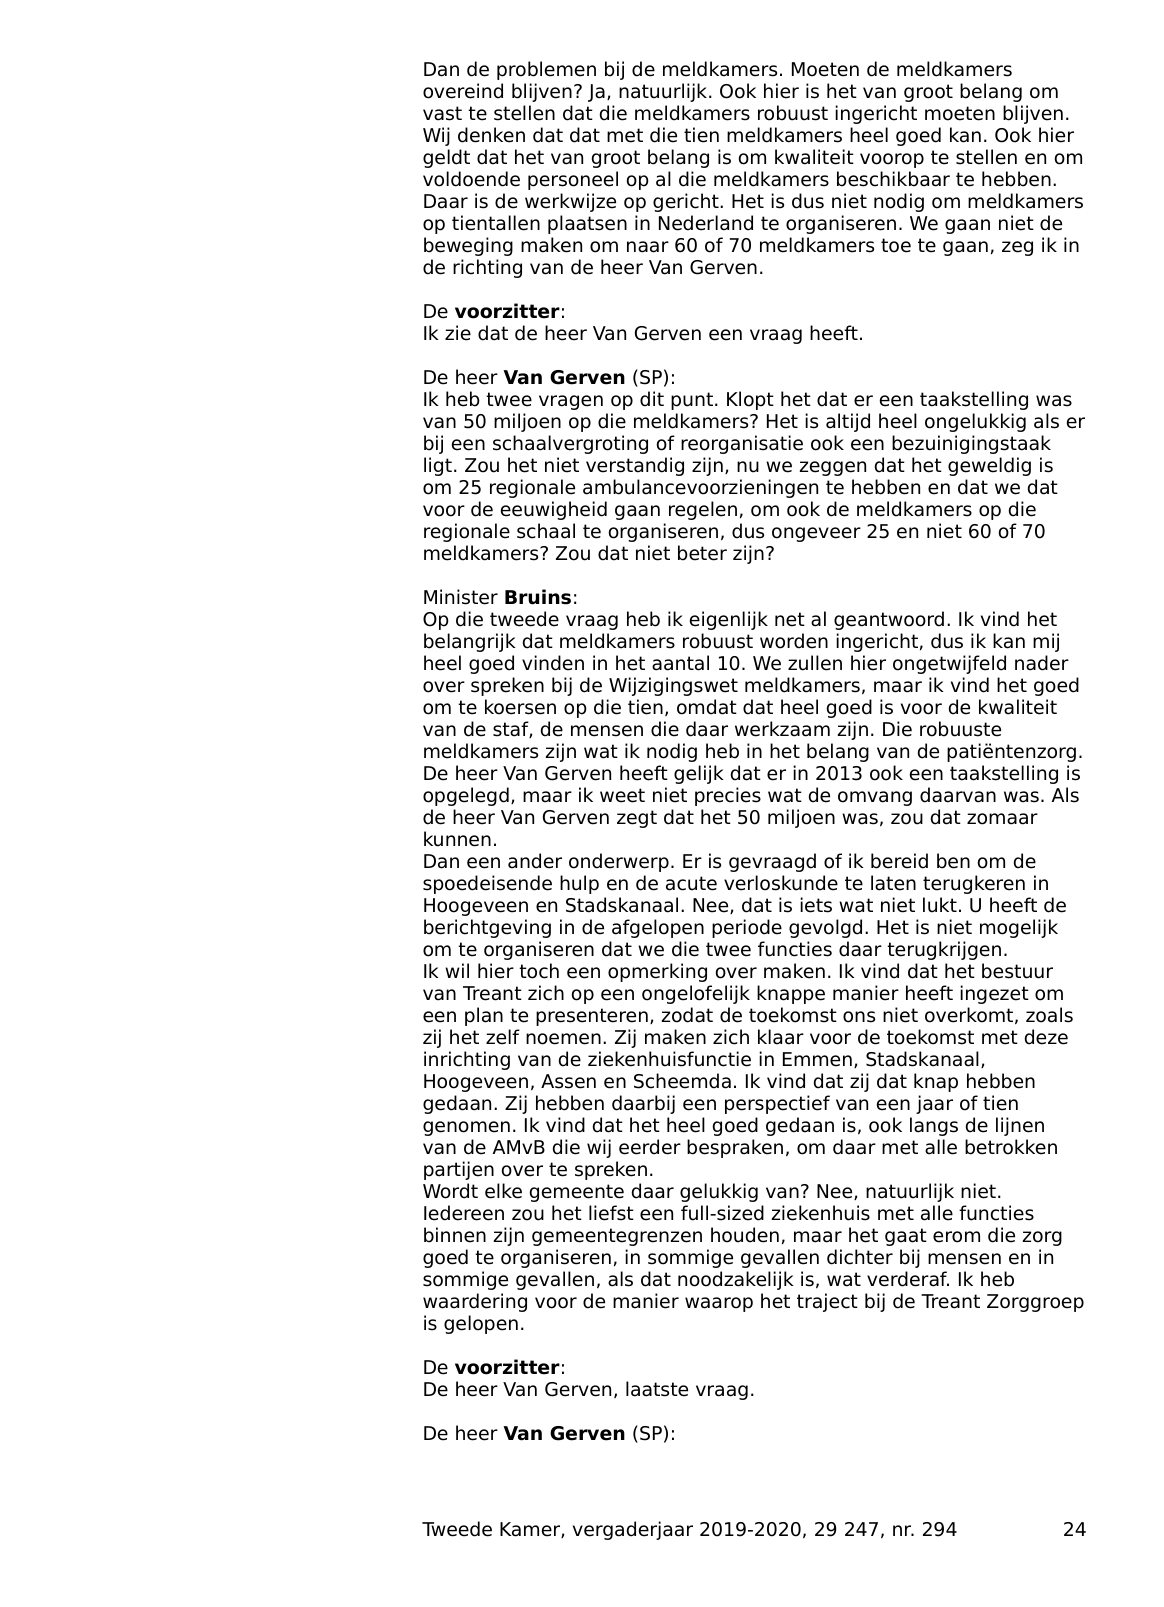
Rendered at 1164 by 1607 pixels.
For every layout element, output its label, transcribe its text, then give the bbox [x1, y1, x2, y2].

text Wordt elke gemeente daar gelukkig van? Nee, natuurlijk niet. Iedereen zou het liefst een full-sized ziekenhuis met alle functies binnen zijn gemeentegrenzen houden, maar het gaat erom die zorg goed te organiseren, in sommige gevallen dichter bij mensen en in sommige gevallen, als dat noodzakelijk is, wat verderaf. Ik heb waardering voor de manier waarop het traject bij de Treant Zorggroep is gelopen. [422, 1181, 1087, 1334]
text De heer Van Gerven heeft gelijk dat er in 2013 ook een taakstelling is opgelegd, maar ik weet niet precies wat de omvang daarvan was. Als de heer Van Gerven zegt dat het 50 miljoen was, zou dat zomaar kunnen. [422, 763, 1087, 851]
text De heer Van Gerven, laatste vraag. [422, 1379, 1087, 1401]
text Ik wil hier toch een opmerking over maken. Ik vind dat het bestuur van Treant zich op een ongelofelijk knappe manier heeft ingezet om een plan te presenteren, zodat de toekomst ons niet overkomt, zoals zij het zelf noemen. Zij maken zich klaar voor de toekomst met deze inrichting van de ziekenhuisfunctie in Emmen, Stadskanaal, Hoogeveen, Assen en Scheemda. Ik vind dat zij dat knap hebben gedaan. Zij hebben daarbij een perspectief van een jaar of tien genomen. Ik vind dat het heel goed gedaan is, ook langs de lijnen van de AMvB die wij eerder bespraken, om daar met alle betrokken partijen over te spreken. [422, 961, 1087, 1181]
text Ik zie dat de heer Van Gerven een vraag heeft. [422, 323, 1087, 345]
text De heer Van Gerven (SP): [422, 1423, 1087, 1445]
text De heer Van Gerven (SP): [422, 367, 1087, 389]
text Ik heb twee vragen op dit punt. Klopt het dat er een taakstelling was van 50 miljoen op die meldkamers? Het is altijd heel ongelukkig als er bij een schaalvergroting of reorganisatie ook een bezuinigingstaak ligt. Zou het niet verstandig zijn, nu we zeggen dat het geweldig is om 25 regionale ambulancevoorzieningen te hebben en dat we dat voor de eeuwigheid gaan regelen, om ook de meldkamers op die regionale schaal te organiseren, dus ongeveer 25 en niet 60 of 70 meldkamers? Zou dat niet beter zijn? [422, 389, 1087, 565]
text Dan de problemen bij de meldkamers. Moeten de meldkamers overeind blijven? Ja, natuurlijk. Ook hier is het van groot belang om vast te stellen dat die meldkamers robuust ingericht moeten blijven. Wij denken dat dat met die tien meldkamers heel goed kan. Ook hier geldt dat het van groot belang is om kwaliteit voorop te stellen en om voldoende personeel op al die meldkamers beschikbaar te hebben. Daar is de werkwijze op gericht. Het is dus niet nodig om meldkamers op tientallen plaatsen in Nederland te organiseren. We gaan niet de beweging maken om naar 60 of 70 meldkamers toe te gaan, zeg ik in de richting van de heer Van Gerven. [422, 59, 1087, 279]
text Op die tweede vraag heb ik eigenlijk net al geantwoord. Ik vind het belangrijk dat meldkamers robuust worden ingericht, dus ik kan mij heel goed vinden in het aantal 10. We zullen hier ongetwijfeld nader over spreken bij de Wijzigingswet meldkamers, maar ik vind het goed om te koersen op die tien, omdat dat heel goed is voor de kwaliteit van de staf, de mensen die daar werkzaam zijn. Die robuuste meldkamers zijn wat ik nodig heb in het belang van de patiëntenzorg. [422, 609, 1087, 763]
text Dan een ander onderwerp. Er is gevraagd of ik bereid ben om de spoedeisende hulp en de acute verloskunde te laten terugkeren in Hoogeveen en Stadskanaal. Nee, dat is iets wat niet lukt. U heeft de berichtgeving in de afgelopen periode gevolgd. Het is niet mogelijk om te organiseren dat we die twee functies daar terugkrijgen. [422, 851, 1087, 961]
text Minister Bruins: [422, 587, 1087, 609]
text De voorzitter: [422, 301, 1087, 323]
text De voorzitter: [422, 1357, 1087, 1379]
